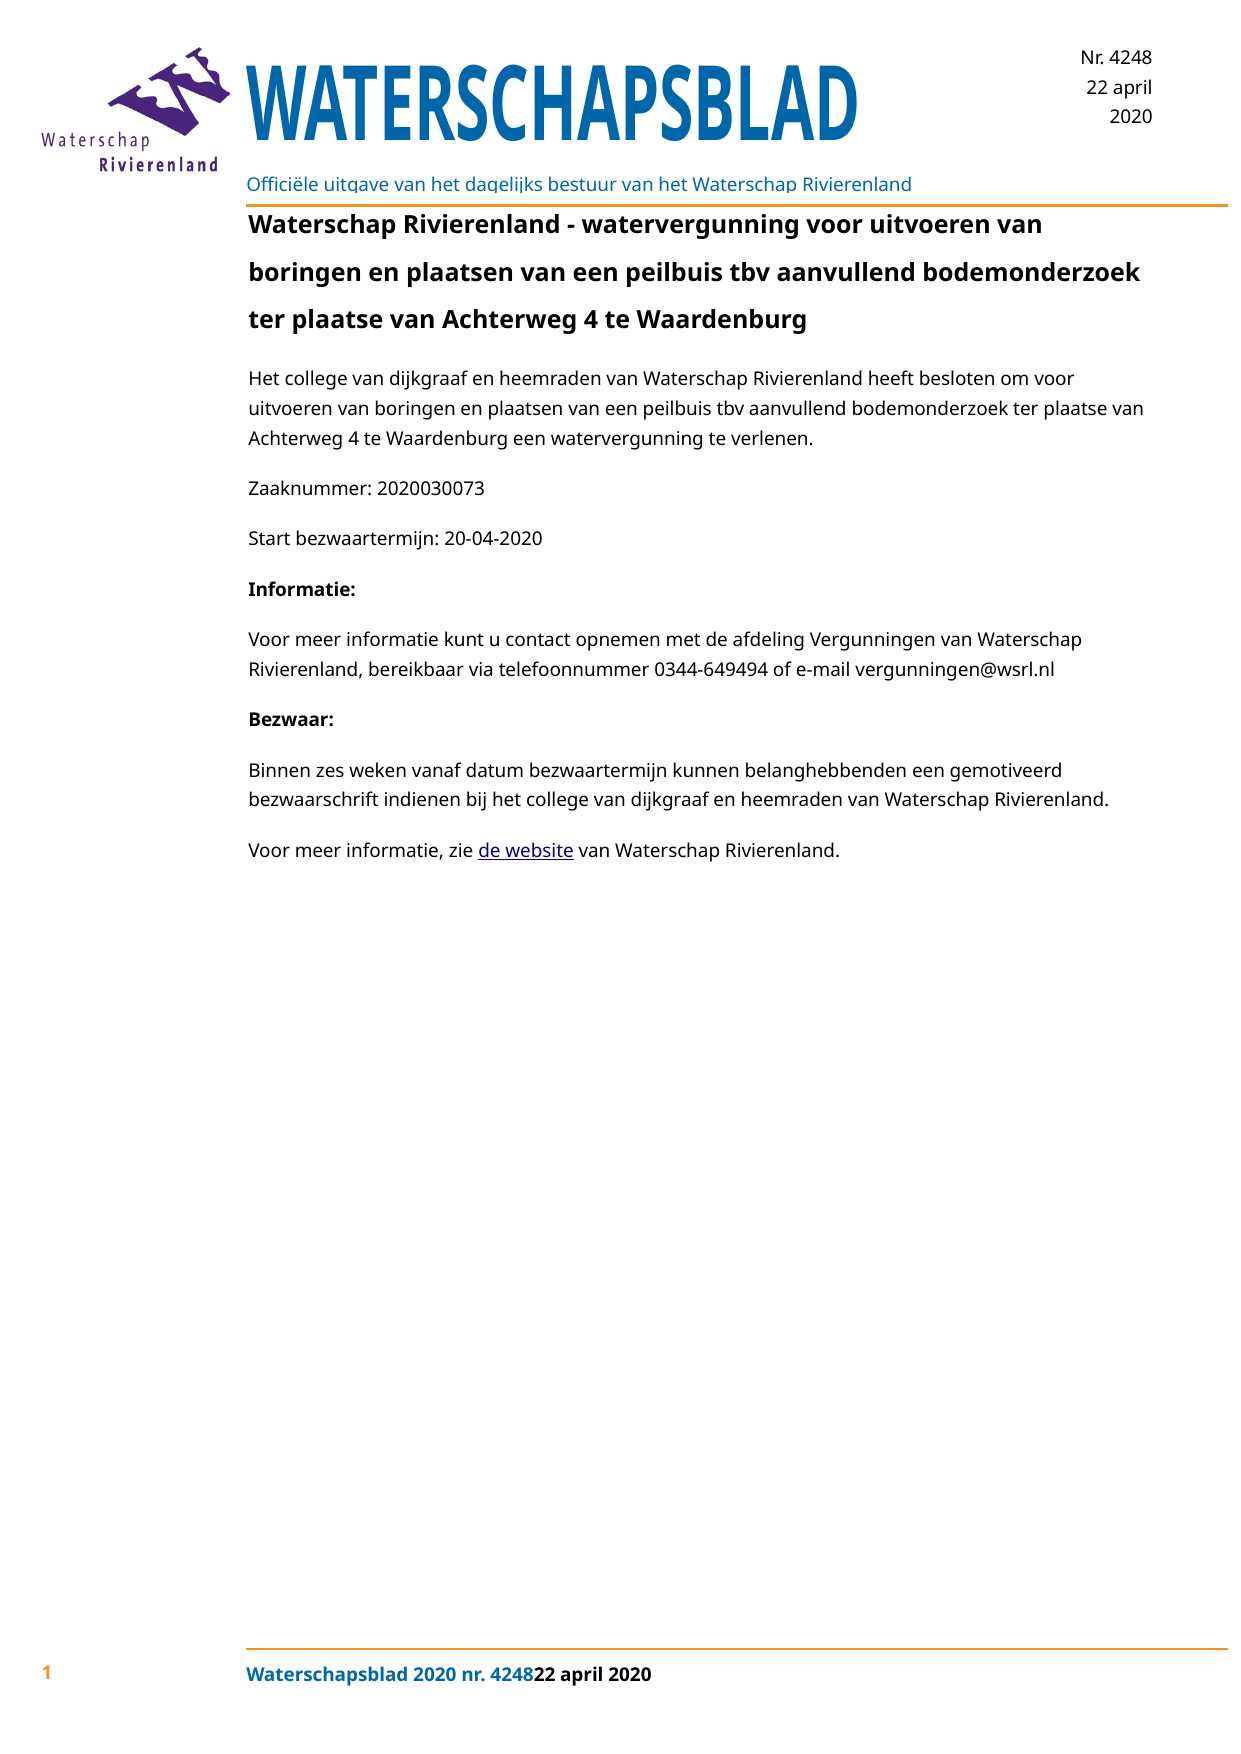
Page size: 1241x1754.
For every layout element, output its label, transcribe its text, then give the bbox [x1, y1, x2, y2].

text Het college van dijkgraaf en heemraden van Waterschap Rivierenland heeft besloten om voor uitvoeren van boringen en plaatsen van een peilbuis tbv aanvullend bodemonderzoek ter plaatse van Achterweg 4 te Waardenburg een watervergunning te verlenen. [248, 366, 1152, 450]
text Start bezwaartermijn: 20-04-2020 [248, 526, 1152, 551]
text Waterschap Rivierenland - watervergunning voor uitvoeren van boringen en plaatsen van een peilbuis tbv aanvullend bodemonderzoek ter plaatse van Achterweg 4 te Waardenburg [248, 207, 1152, 336]
text Voor meer informatie kunt u contact opnemen met de afdeling Vergunningen van Waterschap Rivierenland, bereikbaar via telefoonnummer 0344-649494 of e-mail vergunningen@wsrl.nl [248, 626, 1152, 682]
text Zaaknummer: 2020030073 [248, 475, 1152, 501]
text Binnen zes weken vanaf datum bezwaartermijn kunnen belanghebbenden een gemotiveerd bezwaarschrift indienen bij het college van dijkgraaf en heemraden van Waterschap Rivierenland. [248, 757, 1152, 812]
text Bezwaar: [248, 706, 1152, 732]
text Informatie: [248, 576, 1152, 602]
picture [41, 47, 231, 172]
text Voor meer informatie, zie de website van Waterschap Rivierenland. [248, 837, 1152, 862]
